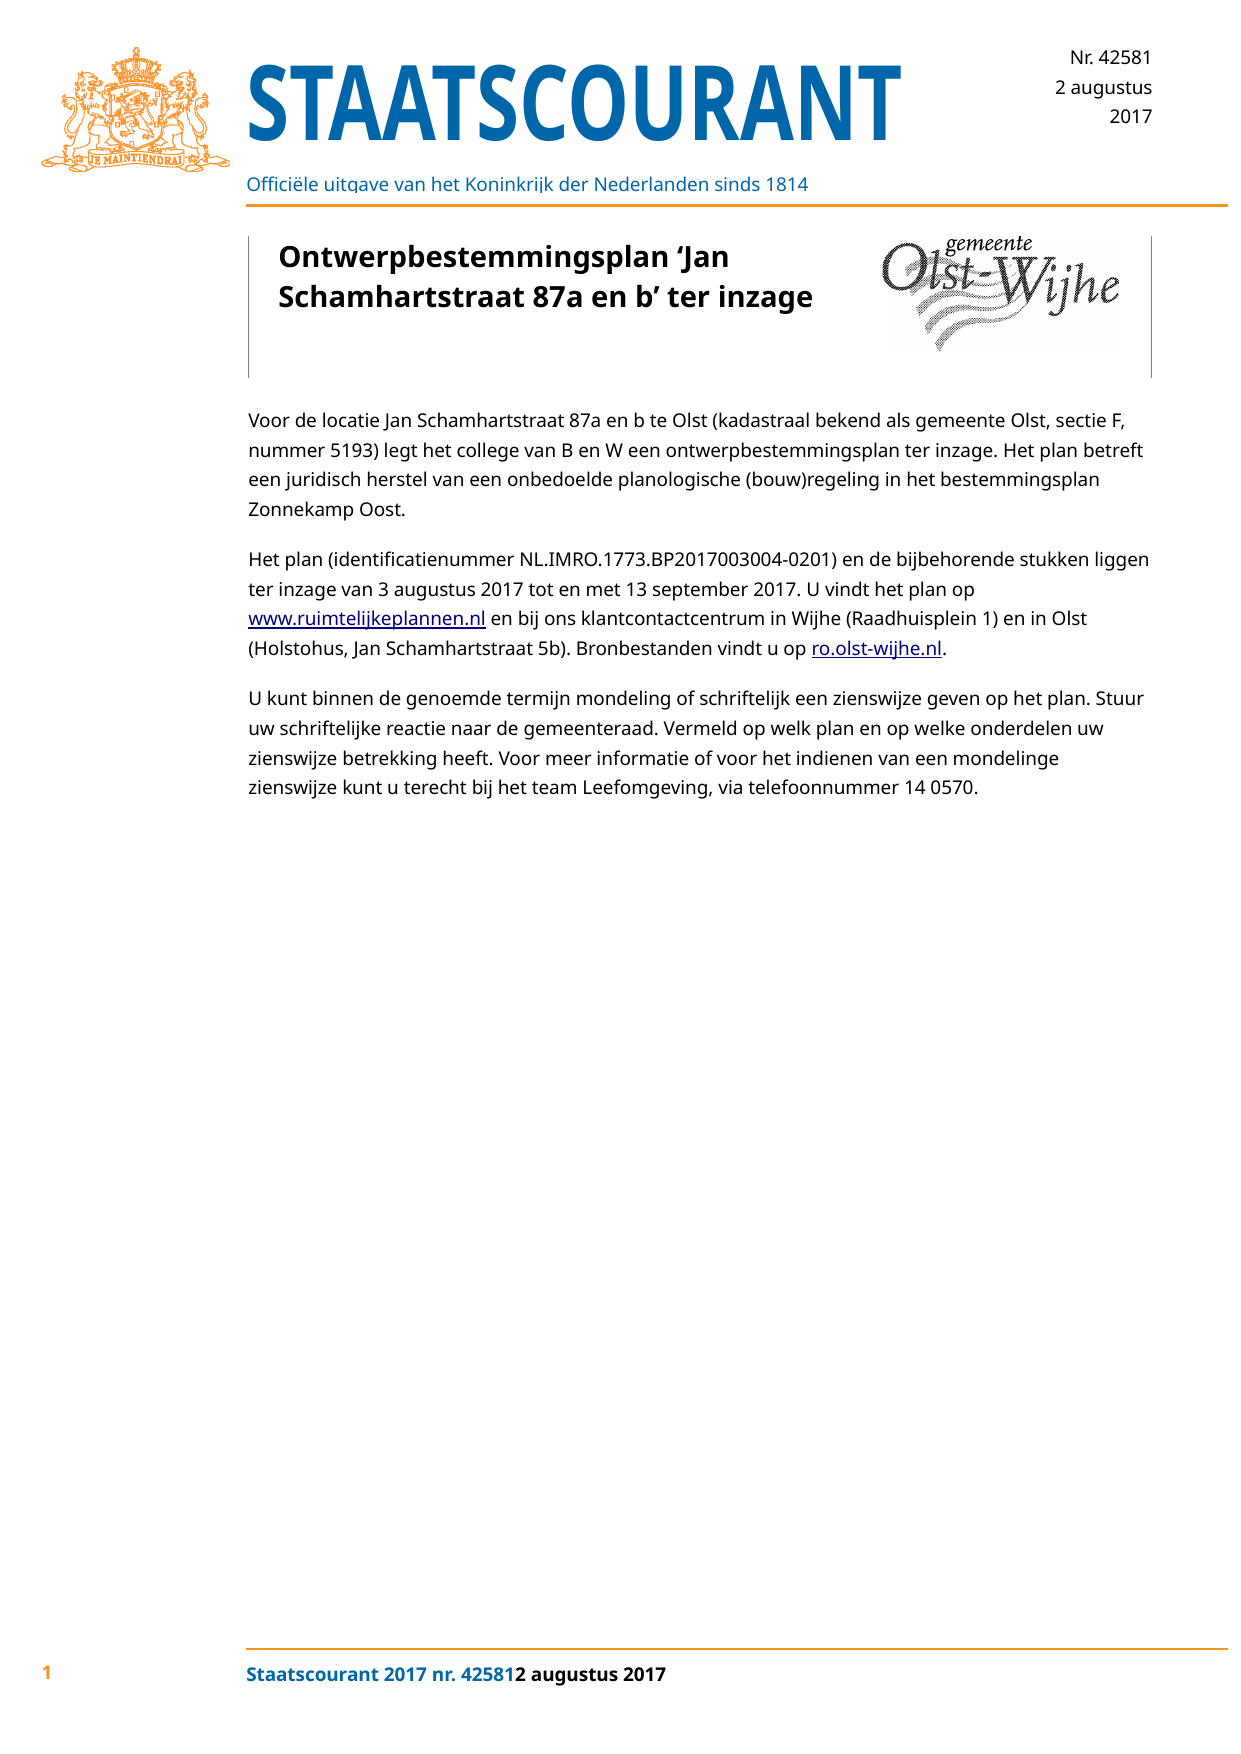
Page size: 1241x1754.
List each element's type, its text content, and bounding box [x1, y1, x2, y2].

picture [41, 47, 231, 172]
table_header [850, 236, 1151, 378]
table_header Ontwerpbestemmingsplan ‘Jan Schamhartstraat 87a en b’ ter inzage [249, 236, 850, 378]
text Voor de locatie Jan Schamhartstraat 87a en b te Olst (kadastraal bekend als gemeente Olst, sectie F, nummer 5193) legt het college van B en W een ontwerpbestemmingsplan ter inzage. Het plan betreft een juridisch herstel van een onbedoelde planologische (bouw)regeling in het bestemmingsplan Zonnekamp Oost. [248, 407, 1152, 522]
text U kunt binnen de genoemde termijn mondeling of schriftelijk een zienswijze geven op het plan. Stuur uw schriftelijke reactie naar de gemeenteraad. Vermeld op welk plan en op welke onderdelen uw zienswijze betrekking heeft. Voor meer informatie of voor het indienen van een mondelinge zienswijze kunt u terecht bij het team Leefomgeving, via telefoonnummer 14 0570. [248, 686, 1152, 800]
picture [882, 236, 1119, 352]
text Het plan (identificatienummer NL.IMRO.1773.BP2017003004-0201) en de bijbehorende stukken liggen ter inzage van 3 augustus 2017 tot en met 13 september 2017. U vindt het plan op www.ruimtelijkeplannen.nl en bij ons klantcontactcentrum in Wijhe (Raadhuisplein 1) en in Olst (Holstohus, Jan Schamhartstraat 5b). Bronbestanden vindt u op ro.olst-wijhe.nl. [248, 546, 1152, 661]
